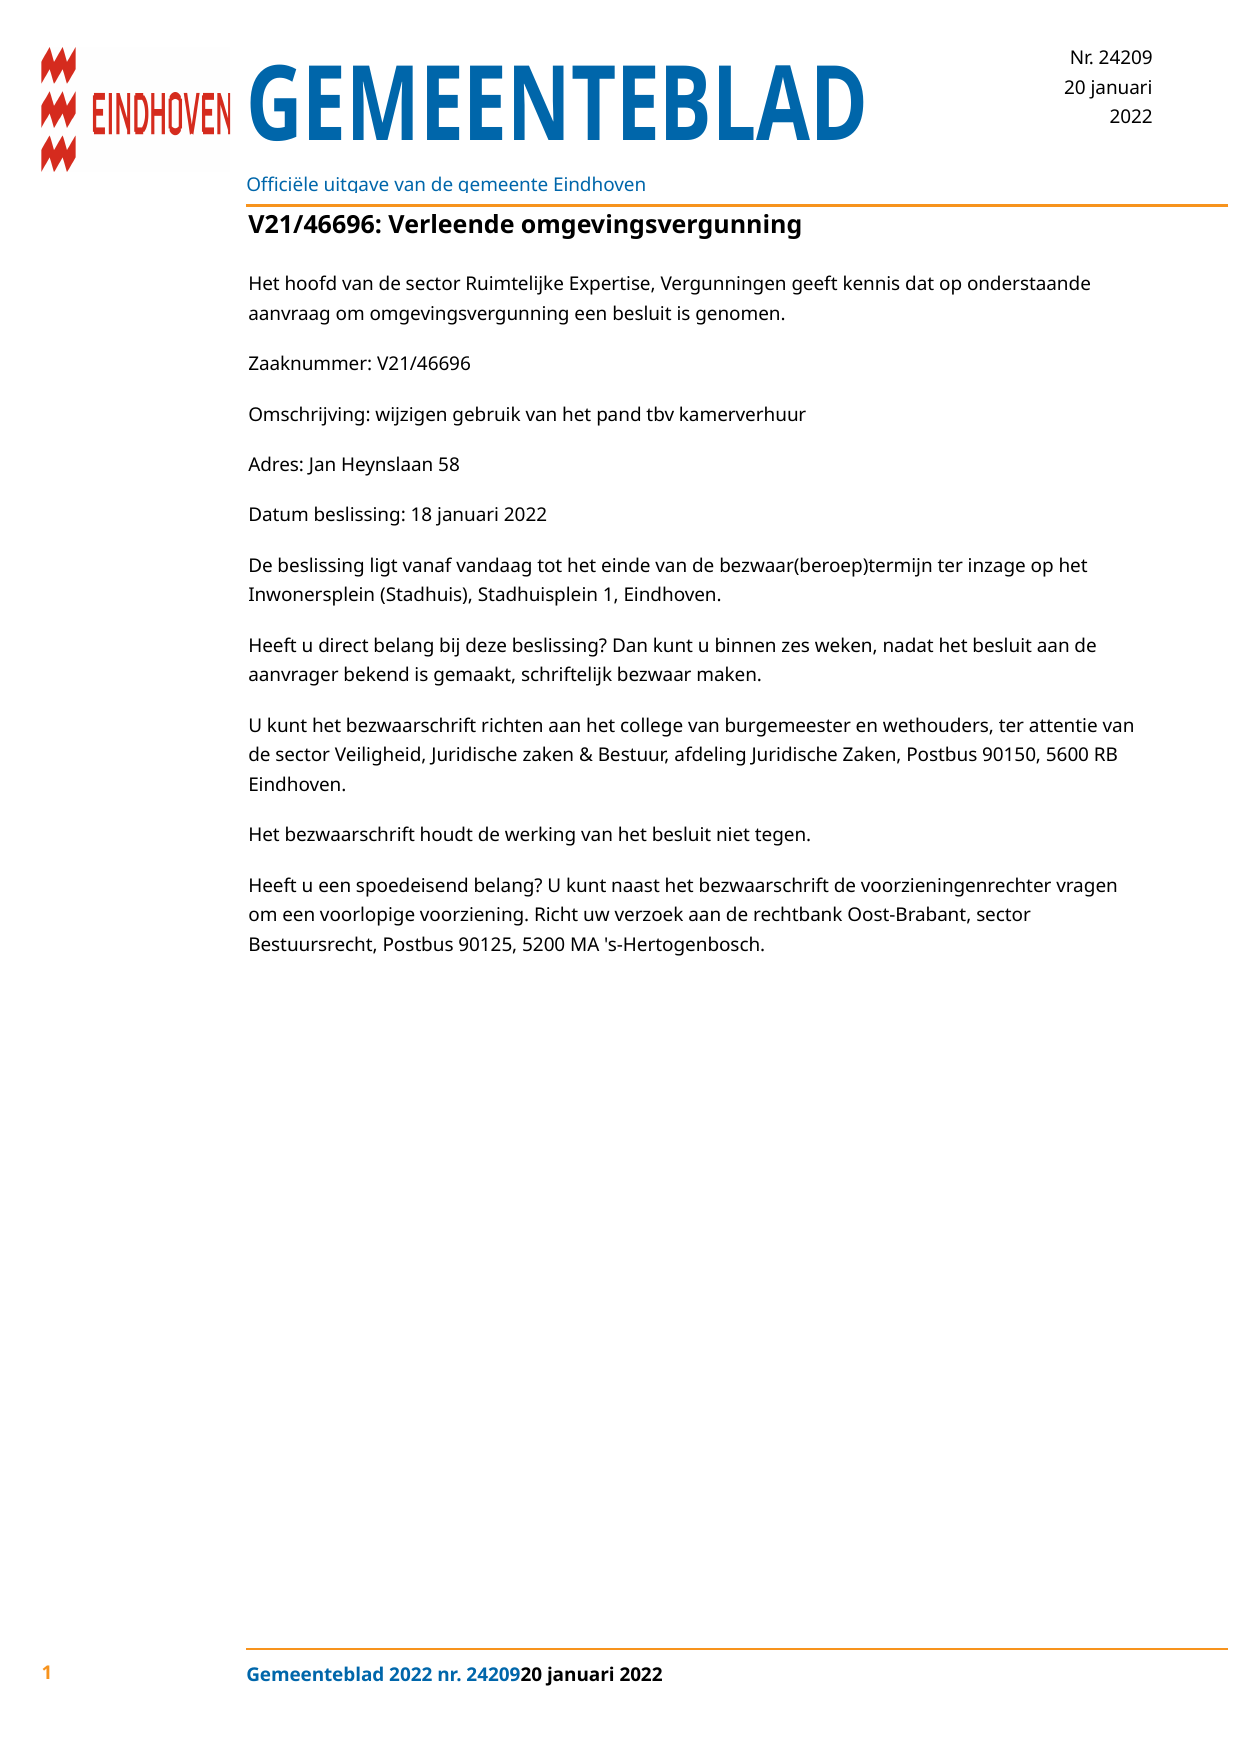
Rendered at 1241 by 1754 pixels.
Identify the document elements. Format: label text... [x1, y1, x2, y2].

text Omschrijving: wijzigen gebruik van het pand tbv kamerverhuur [248, 401, 1152, 426]
text Heeft u direct belang bij deze beslissing? Dan kunt u binnen zes weken, nadat het besluit aan de aanvrager bekend is gemaakt, schriftelijk bezwaar maken. [248, 632, 1152, 687]
text U kunt het bezwaarschrift richten aan het college van burgemeester en wethouders, ter attentie van de sector Veiligheid, Juridische zaken & Bestuur, afdeling Juridische Zaken, Postbus 90150, 5600 RB Eindhoven. [248, 712, 1152, 797]
text Heeft u een spoedeisend belang? U kunt naast het bezwaarschrift de voorzieningenrechter vragen om een voorlopige voorziening. Richt uw verzoek aan de rechtbank Oost-Brabant, sector Bestuursrecht, Postbus 90125, 5200 MA 's-Hertogenbosch. [248, 872, 1152, 957]
text Datum beslissing: 18 januari 2022 [248, 502, 1152, 527]
text Zaaknummer: V21/46696 [248, 350, 1152, 376]
text Het bezwaarschrift houdt de werking van het besluit niet tegen. [248, 822, 1152, 847]
text Het hoofd van de sector Ruimtelijke Expertise, Vergunningen geeft kennis dat op onderstaande aanvraag om omgevingsvergunning een besluit is genomen. [248, 270, 1152, 326]
text V21/46696: Verleende omgevingsvergunning [248, 207, 1152, 241]
text De beslissing ligt vanaf vandaag tot het einde van de bezwaar(beroep)termijn ter inzage op het Inwonersplein (Stadhuis), Stadhuisplein 1, Eindhoven. [248, 552, 1152, 607]
text Adres: Jan Heynslaan 58 [248, 451, 1152, 477]
picture [41, 47, 231, 172]
